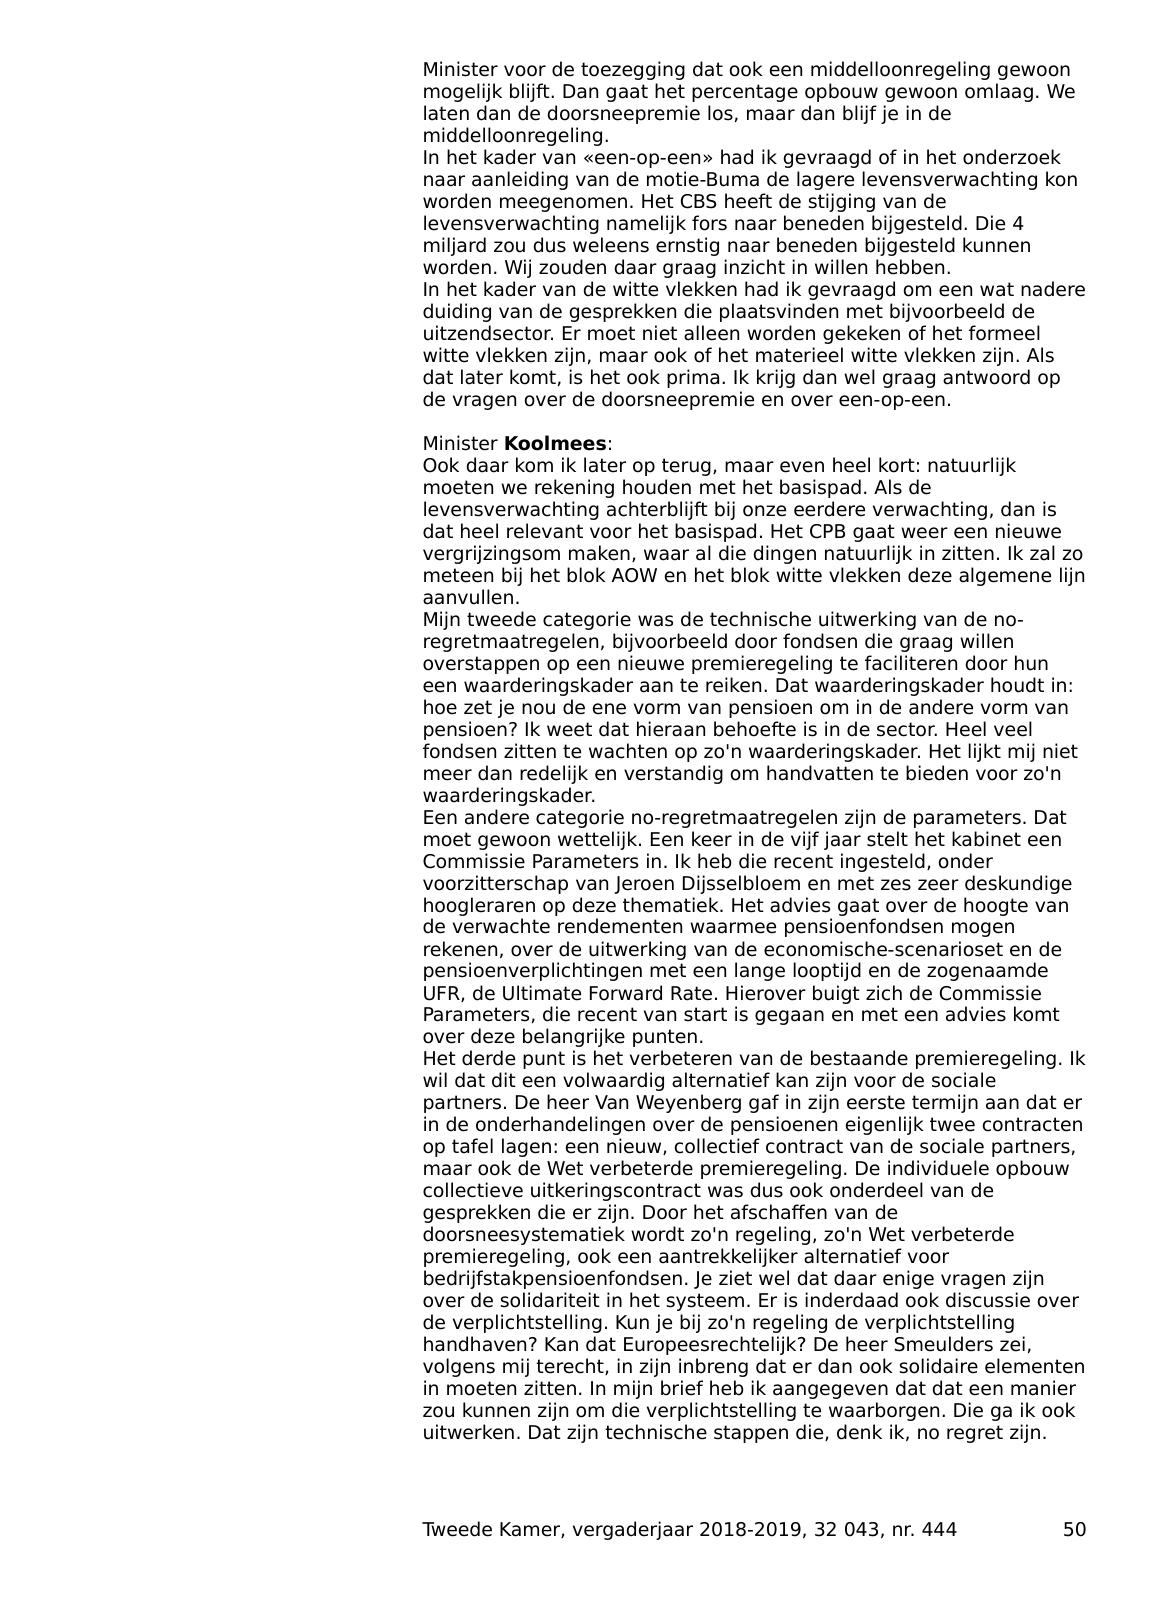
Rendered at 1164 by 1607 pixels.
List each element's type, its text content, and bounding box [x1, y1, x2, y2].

text Een andere categorie no-regretmaatregelen zijn de parameters. Dat moet gewoon wettelijk. Een keer in de vijf jaar stelt het kabinet een Commissie Parameters in. Ik heb die recent ingesteld, onder voorzitterschap van Jeroen Dijsselbloem en met zes zeer deskundige hoogleraren op deze thematiek. Het advies gaat over de hoogte van de verwachte rendementen waarmee pensioenfondsen mogen rekenen, over de uitwerking van de economische-scenarioset en de pensioenverplichtingen met een lange looptijd en de zogenaamde UFR, de Ultimate Forward Rate. Hierover buigt zich de Commissie Parameters, die recent van start is gegaan en met een advies komt over deze belangrijke punten. [422, 807, 1087, 1048]
text Minister Koolmees: [422, 433, 1087, 455]
text Mijn tweede categorie was de technische uitwerking van de no-regretmaatregelen, bijvoorbeeld door fondsen die graag willen overstappen op een nieuwe premieregeling te faciliteren door hun een waarderingskader aan te reiken. Dat waarderingskader houdt in: hoe zet je nou de ene vorm van pensioen om in de andere vorm van pensioen? Ik weet dat hieraan behoefte is in de sector. Heel veel fondsen zitten te wachten op zo'n waarderingskader. Het lijkt mij niet meer dan redelijk en verstandig om handvatten te bieden voor zo'n waarderingskader. [422, 609, 1087, 807]
text In het kader van de witte vlekken had ik gevraagd om een wat nadere duiding van de gesprekken die plaatsvinden met bijvoorbeeld de uitzendsector. Er moet niet alleen worden gekeken of het formeel witte vlekken zijn, maar ook of het materieel witte vlekken zijn. Als dat later komt, is het ook prima. Ik krijg dan wel graag antwoord op de vragen over de doorsneepremie en over een-op-een. [422, 279, 1087, 411]
text Het derde punt is het verbeteren van de bestaande premieregeling. Ik wil dat dit een volwaardig alternatief kan zijn voor de sociale partners. De heer Van Weyenberg gaf in zijn eerste termijn aan dat er in de onderhandelingen over de pensioenen eigenlijk twee contracten op tafel lagen: een nieuw, collectief contract van de sociale partners, maar ook de Wet verbeterde premieregeling. De individuele opbouw collectieve uitkeringscontract was dus ook onderdeel van de gesprekken die er zijn. Door het afschaffen van de doorsneesystematiek wordt zo'n regeling, zo'n Wet verbeterde premieregeling, ook een aantrekkelijker alternatief voor bedrijfstakpensioenfondsen. Je ziet wel dat daar enige vragen zijn over de solidariteit in het systeem. Er is inderdaad ook discussie over de verplichtstelling. Kun je bij zo'n regeling de verplichtstelling handhaven? Kan dat Europeesrechtelijk? De heer Smeulders zei, volgens mij terecht, in zijn inbreng dat er dan ook solidaire elementen in moeten zitten. In mijn brief heb ik aangegeven dat dat een manier zou kunnen zijn om die verplichtstelling te waarborgen. Die ga ik ook uitwerken. Dat zijn technische stappen die, denk ik, no regret zijn. [422, 1048, 1087, 1444]
text In het kader van «een-op-een» had ik gevraagd of in het onderzoek naar aanleiding van de motie-Buma de lagere levensverwachting kon worden meegenomen. Het CBS heeft de stijging van de levensverwachting namelijk fors naar beneden bijgesteld. Die 4 miljard zou dus weleens ernstig naar beneden bijgesteld kunnen worden. Wij zouden daar graag inzicht in willen hebben. [422, 147, 1087, 279]
text Minister voor de toezegging dat ook een middelloonregeling gewoon mogelijk blijft. Dan gaat het percentage opbouw gewoon omlaag. We laten dan de doorsneepremie los, maar dan blijf je in de middelloonregeling. [422, 59, 1087, 147]
text Ook daar kom ik later op terug, maar even heel kort: natuurlijk moeten we rekening houden met het basispad. Als de levensverwachting achterblijft bij onze eerdere verwachting, dan is dat heel relevant voor het basispad. Het CPB gaat weer een nieuwe vergrijzingsom maken, waar al die dingen natuurlijk in zitten. Ik zal zo meteen bij het blok AOW en het blok witte vlekken deze algemene lijn aanvullen. [422, 455, 1087, 609]
